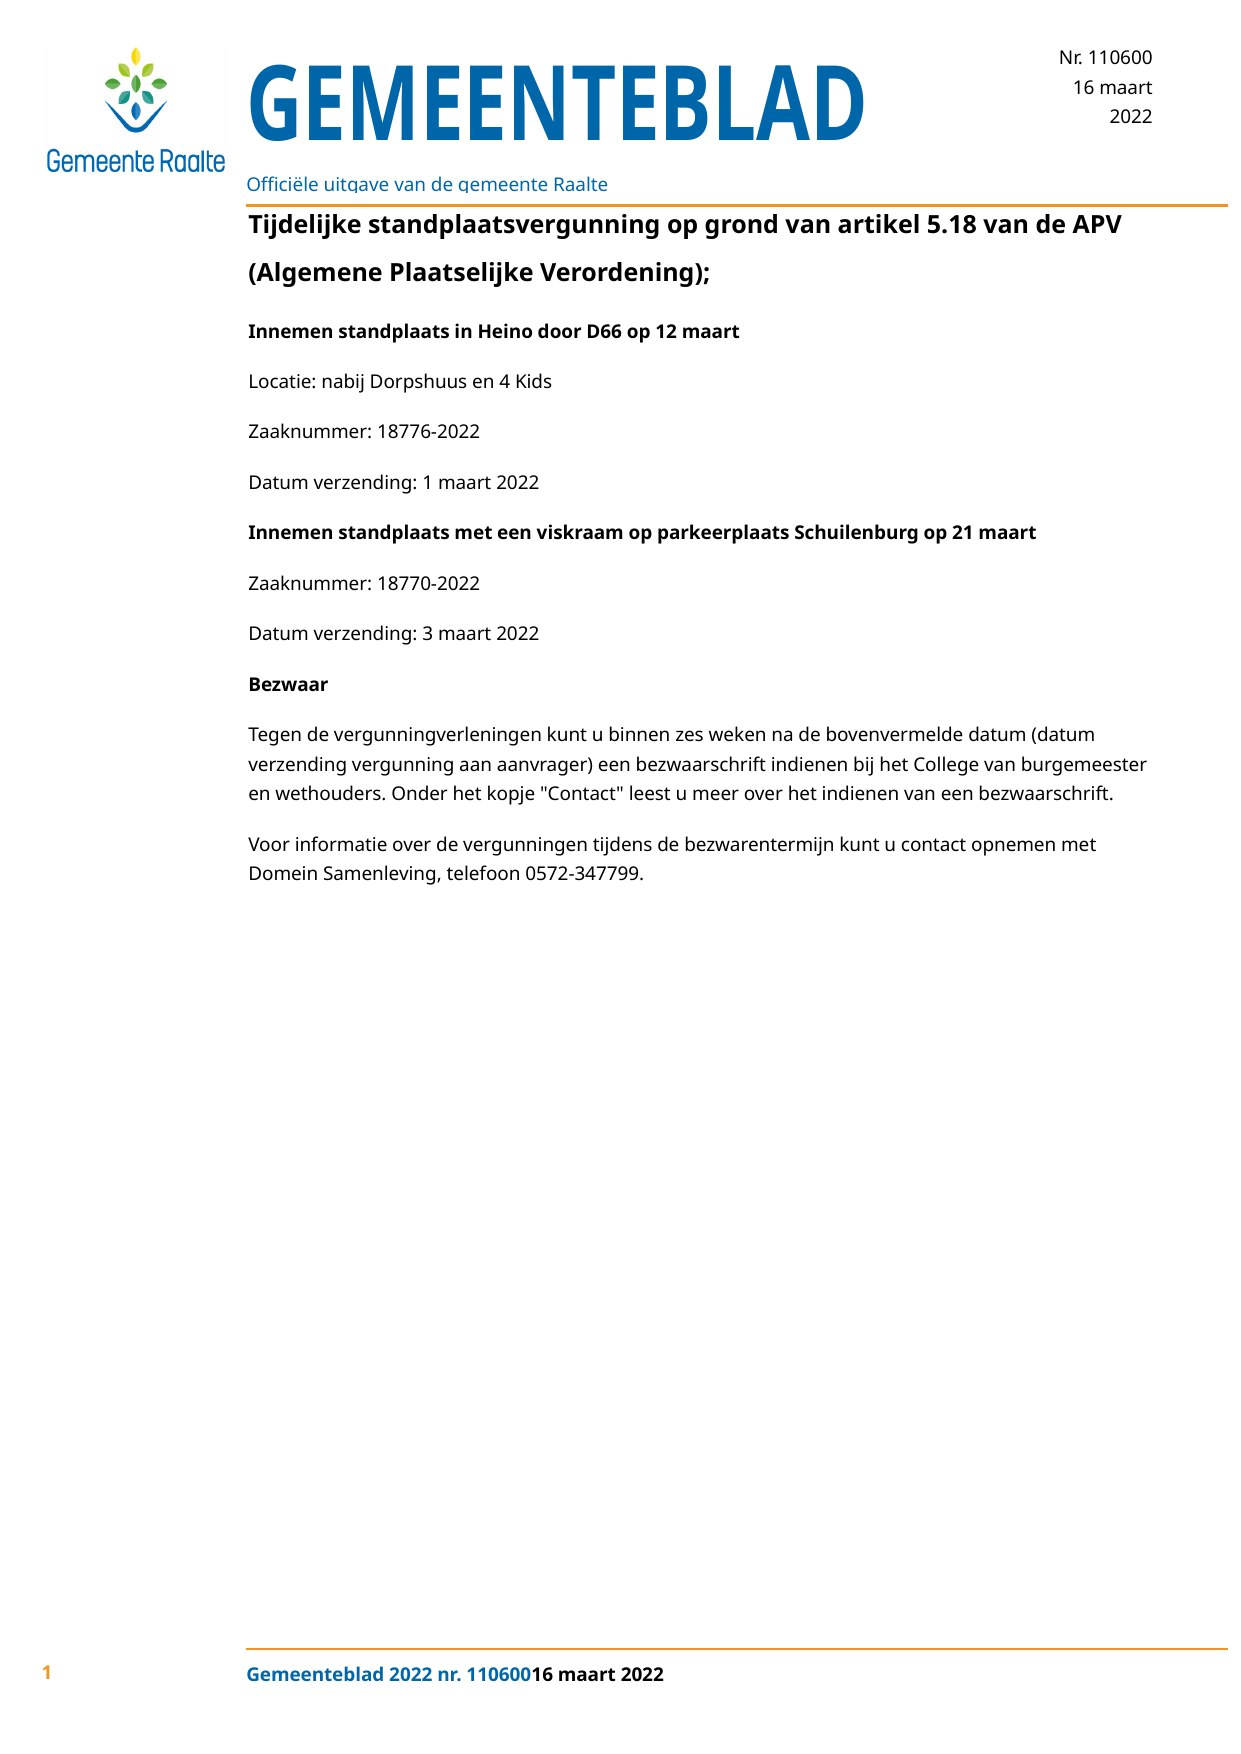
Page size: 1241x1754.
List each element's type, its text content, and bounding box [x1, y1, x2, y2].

text Locatie: nabij Dorpshuus en 4 Kids [248, 368, 1152, 394]
text Innemen standplaats in Heino door D66 op 12 maart [248, 318, 1152, 344]
picture [41, 47, 231, 172]
text Datum verzending: 3 maart 2022 [248, 620, 1152, 646]
text Zaaknummer: 18770-2022 [248, 570, 1152, 596]
text Datum verzending: 1 maart 2022 [248, 469, 1152, 495]
text Innemen standplaats met een viskraam op parkeerplaats Schuilenburg op 21 maart [248, 519, 1152, 545]
text Bezwaar [248, 671, 1152, 697]
text Voor informatie over de vergunningen tijdens de bezwarentermijn kunt u contact opnemen met Domein Samenleving, telefoon 0572-347799. [248, 831, 1152, 886]
text Tijdelijke standplaatsvergunning op grond van artikel 5.18 van de APV (Algemene Plaatselijke Verordening); [248, 207, 1152, 288]
text Tegen de vergunningverleningen kunt u binnen zes weken na de bovenvermelde datum (datum verzending vergunning aan aanvrager) een bezwaarschrift indienen bij het College van burgemeester en wethouders. Onder het kopje "Contact" leest u meer over het indienen van een bezwaarschrift. [248, 721, 1152, 806]
text Zaaknummer: 18776-2022 [248, 419, 1152, 444]
